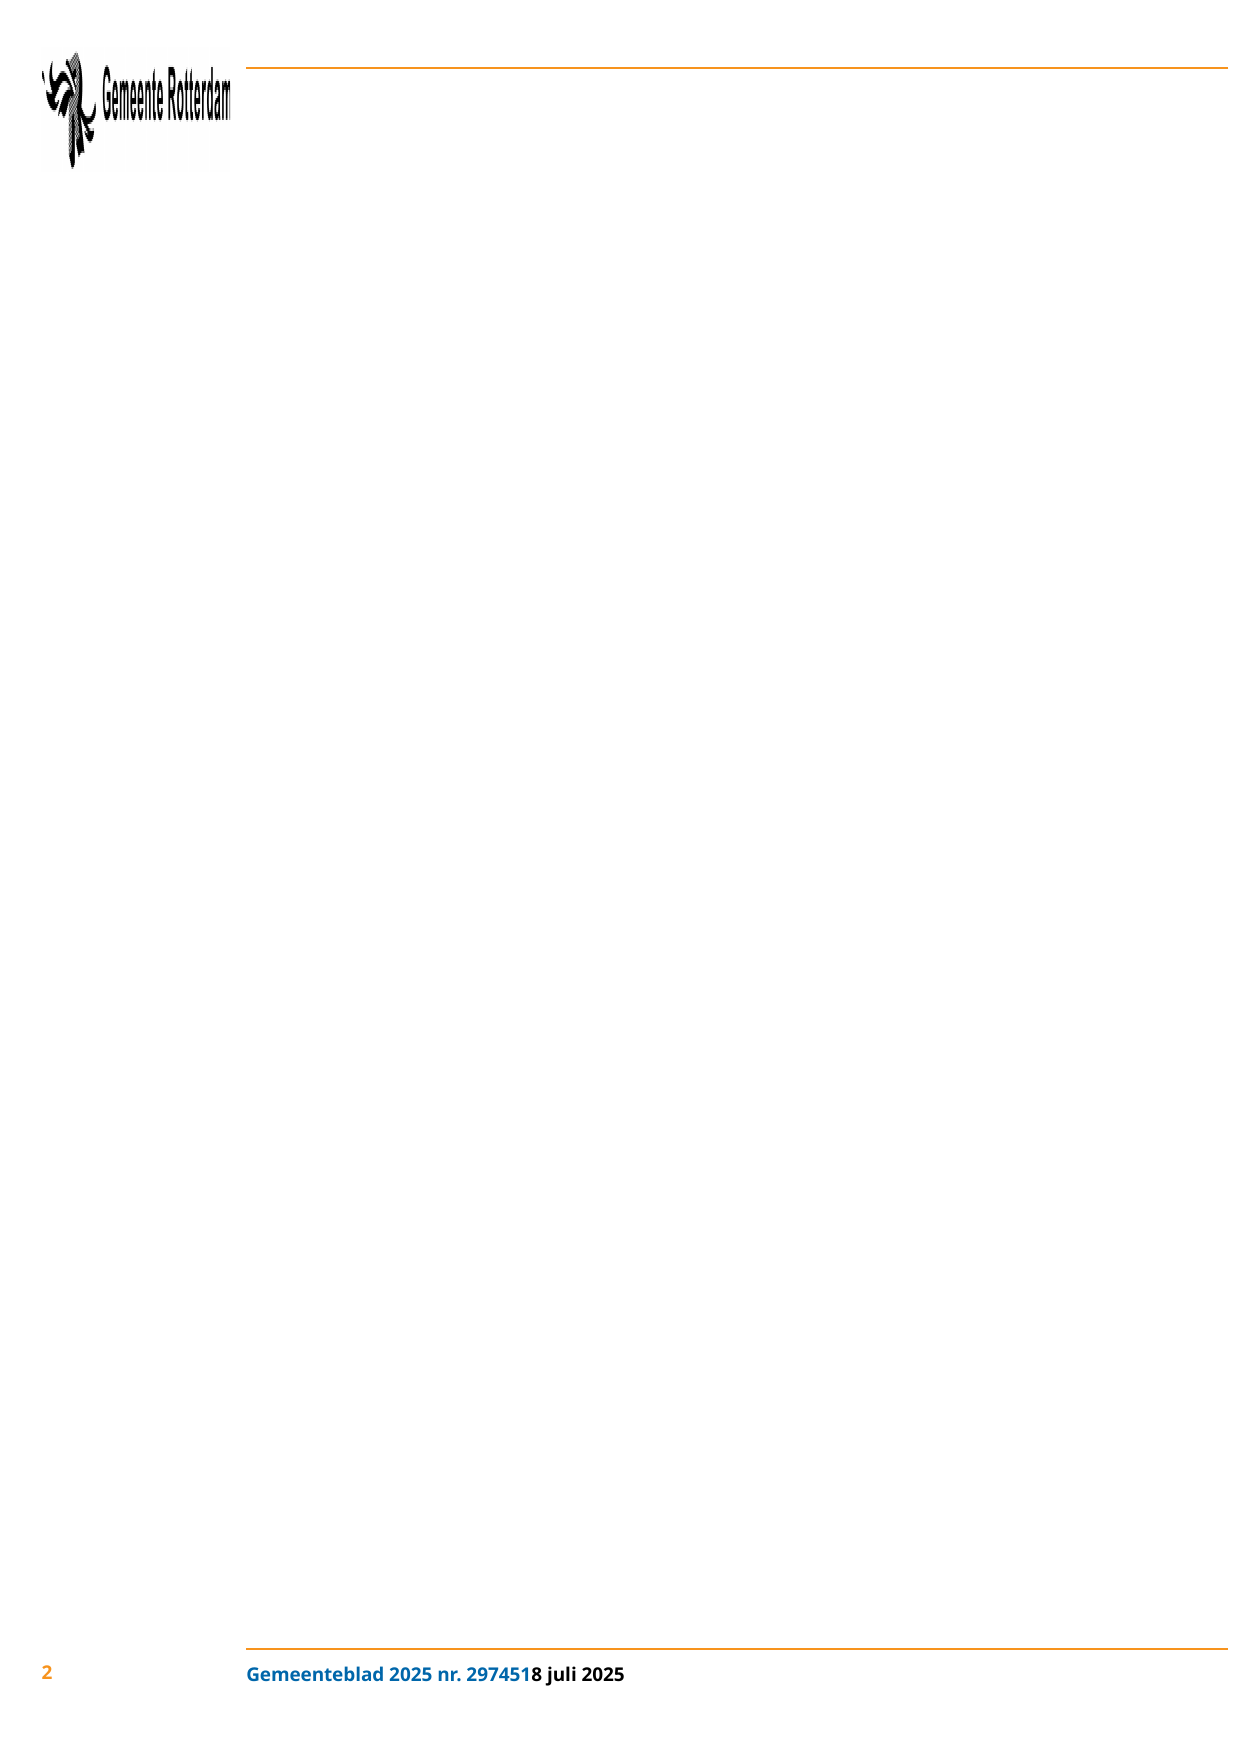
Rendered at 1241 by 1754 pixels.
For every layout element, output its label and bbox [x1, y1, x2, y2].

picture [41, 47, 231, 172]
